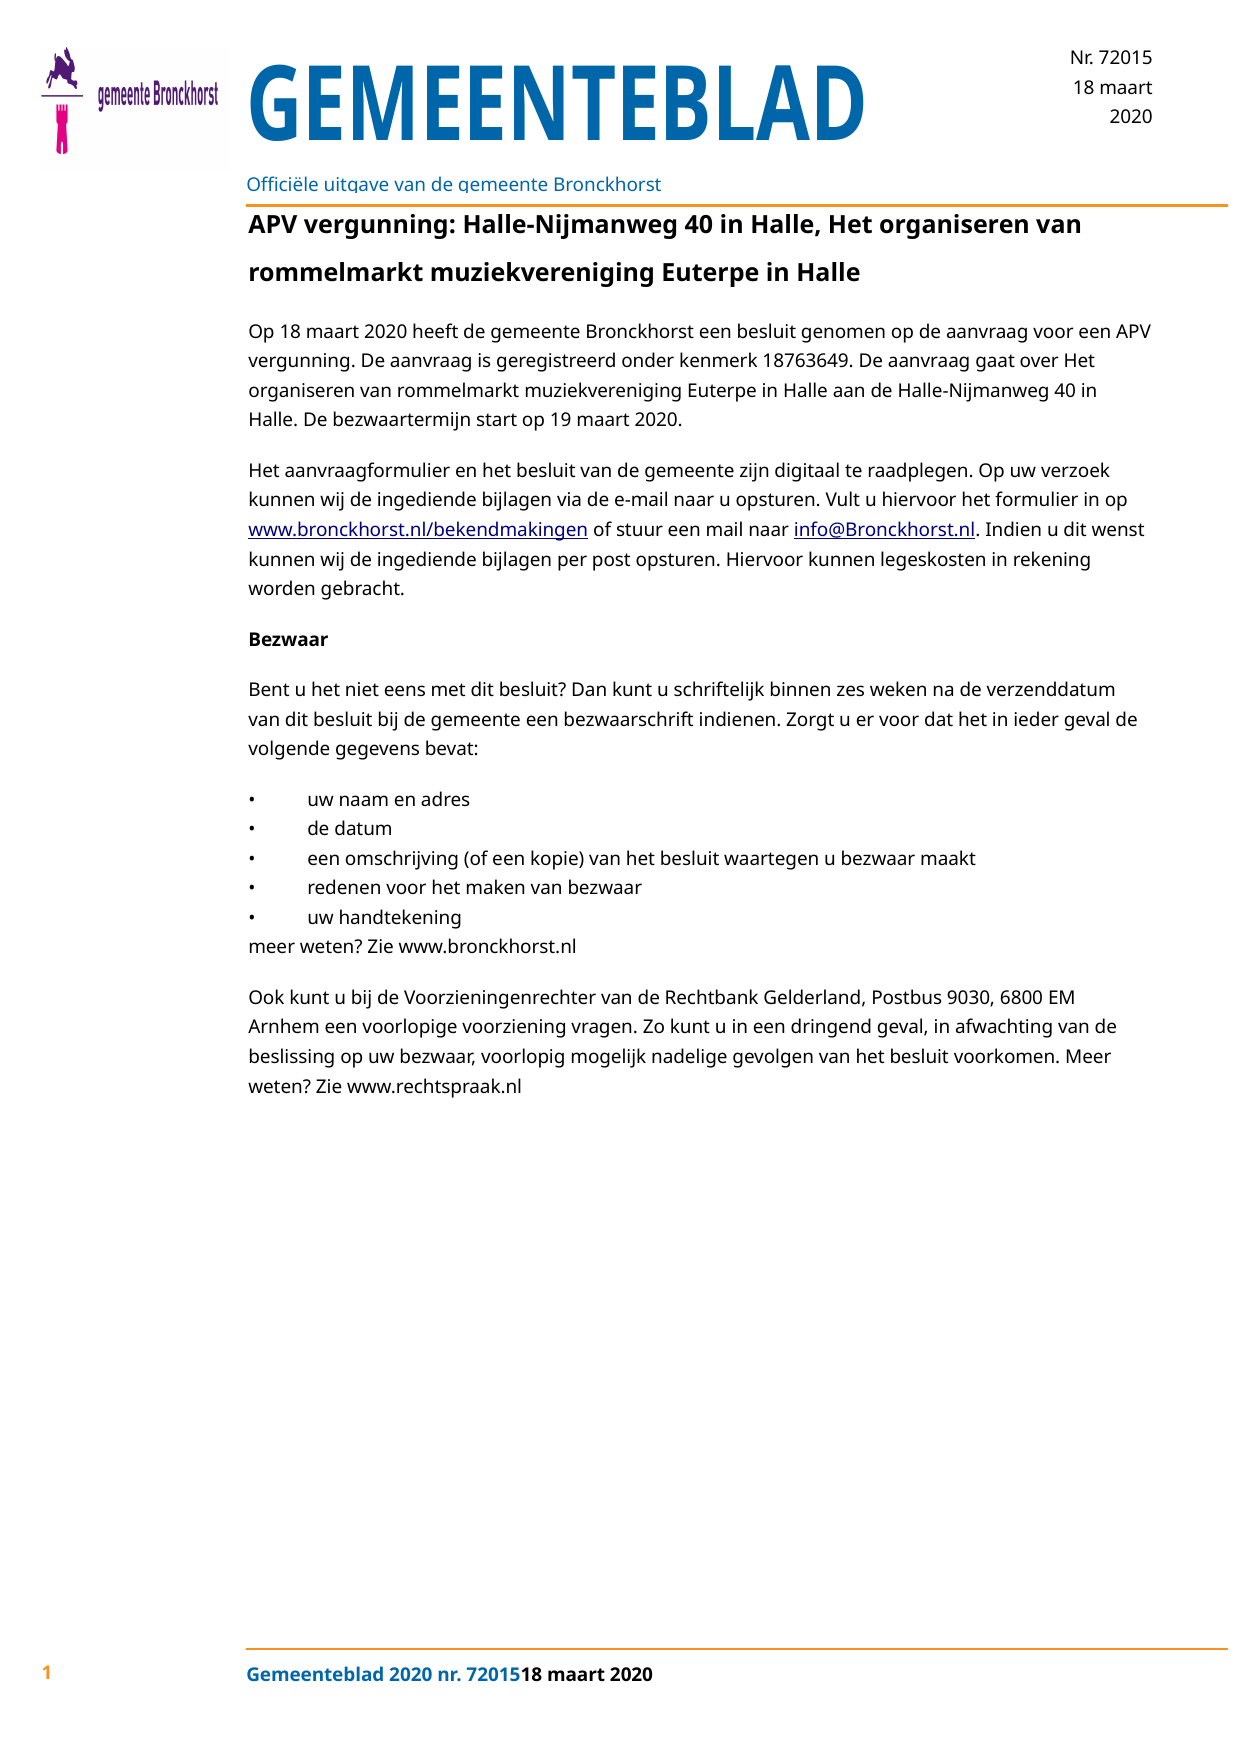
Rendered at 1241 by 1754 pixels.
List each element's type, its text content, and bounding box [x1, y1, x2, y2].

text meer weten? Zie www.bronckhorst.nl [248, 934, 1152, 959]
list redenen voor het maken van bezwaar [248, 874, 1152, 900]
list uw handtekening [248, 904, 1152, 930]
text Ook kunt u bij de Voorzieningenrechter van de Rechtbank Gelderland, Postbus 9030, 6800 EM Arnhem een voorlopige voorziening vragen. Zo kunt u in een dringend geval, in afwachting van de beslissing op uw bezwaar, voorlopig mogelijk nadelige gevolgen van het besluit voorkomen. Meer weten? Zie www.rechtspraak.nl [248, 984, 1152, 1099]
list de datum [248, 815, 1152, 841]
text APV vergunning: Halle-Nijmanweg 40 in Halle, Het organiseren van rommelmarkt muziekvereniging Euterpe in Halle [248, 207, 1152, 288]
text Op 18 maart 2020 heeft de gemeente Bronckhorst een besluit genomen op de aanvraag voor een APV vergunning. De aanvraag is geregistreerd onder kenmerk 18763649. De aanvraag gaat over Het organiseren van rommelmarkt muziekvereniging Euterpe in Halle aan de Halle-Nijmanweg 40 in Halle. De bezwaartermijn start op 19 maart 2020. [248, 318, 1152, 432]
picture [41, 47, 231, 172]
text Bezwaar [248, 626, 1152, 652]
text Bent u het niet eens met dit besluit? Dan kunt u schriftelijk binnen zes weken na de verzenddatum van dit besluit bij de gemeente een bezwaarschrift indienen. Zorgt u er voor dat het in ieder geval de volgende gegevens bevat: [248, 676, 1152, 761]
list een omschrijving (of een kopie) van het besluit waartegen u bezwaar maakt [248, 845, 1152, 871]
text Het aanvraagformulier en het besluit van de gemeente zijn digitaal te raadplegen. Op uw verzoek kunnen wij de ingediende bijlagen via de e-mail naar u opsturen. Vult u hiervoor het formulier in op www.bronckhorst.nl/bekendmakingen of stuur een mail naar info@Bronckhorst.nl. Indien u dit wenst kunnen wij de ingediende bijlagen per post opsturen. Hiervoor kunnen legeskosten in rekening worden gebracht. [248, 457, 1152, 601]
list uw naam en adres [248, 786, 1152, 812]
